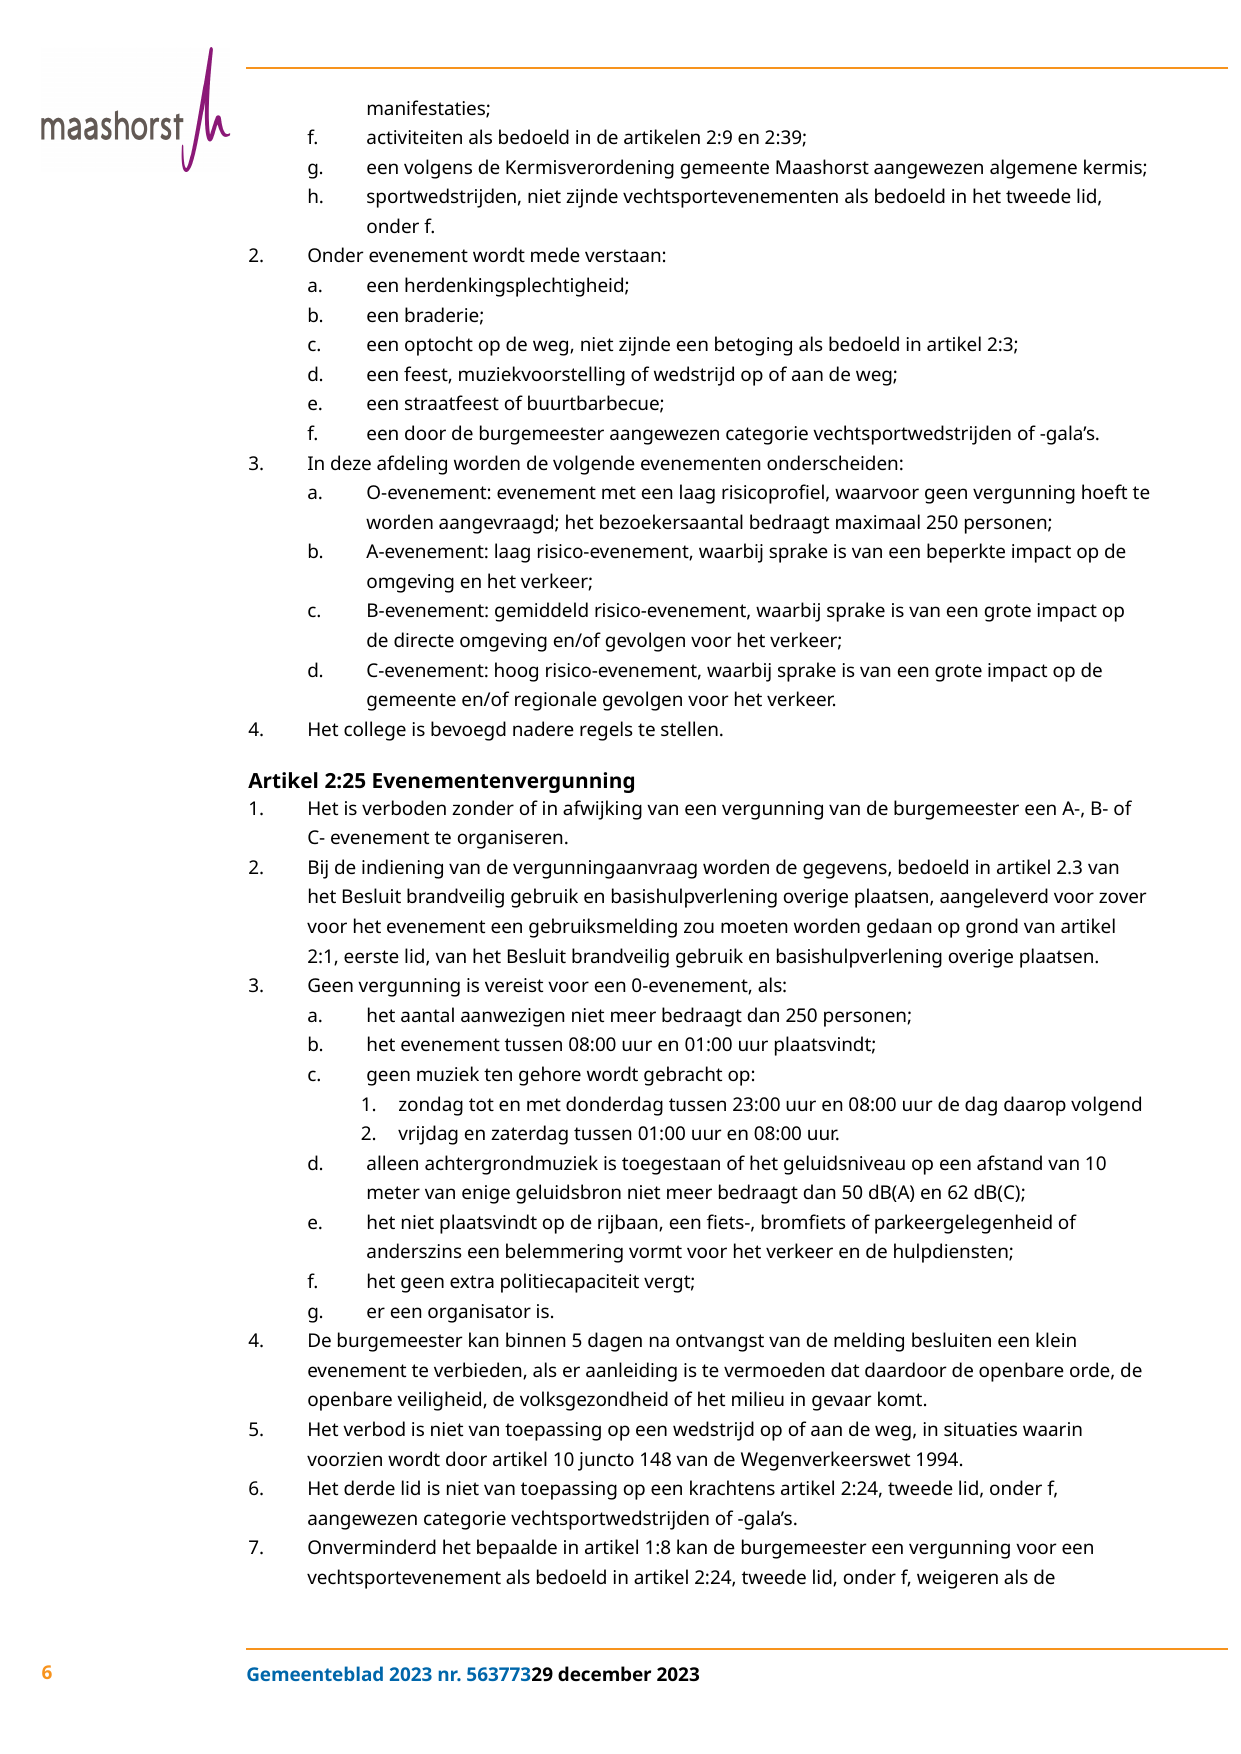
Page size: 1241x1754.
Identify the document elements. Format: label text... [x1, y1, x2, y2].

list Onder evenement wordt mede verstaan: [248, 243, 1152, 268]
list In deze afdeling worden de volgende evenementen onderscheiden: [248, 450, 1152, 476]
list vrijdag en zaterdag tussen 01:00 uur en 08:00 uur. [361, 1120, 1152, 1146]
list Het verbod is niet van toepassing op een wedstrijd op of aan de weg, in situaties waarin voorzien wordt door artikel 10 juncto 148 van de Wegenverkeerswet 1994. [248, 1416, 1152, 1471]
list Het college is bevoegd nadere regels te stellen. [248, 716, 1152, 742]
list Het is verboden zonder of in afwijking van een vergunning van de burgemeester een A-, B- of C- evenement te organiseren. [248, 795, 1152, 850]
list alleen achtergrondmuziek is toegestaan of het geluidsniveau op een afstand van 10 meter van enige geluidsbron niet meer bedraagt dan 50 dB(A) en 62 dB(C); [307, 1150, 1152, 1205]
list een braderie; [307, 302, 1152, 328]
list Geen vergunning is vereist voor een 0-evenement, als: [248, 972, 1152, 998]
picture [41, 47, 231, 172]
list O-evenement: evenement met een laag risicoprofiel, waarvoor geen vergunning hoeft te worden aangevraagd; het bezoekersaantal bedraagt maximaal 250 personen; [307, 479, 1152, 535]
list sportwedstrijden, niet zijnde vechtsportevenementen als bedoeld in het tweede lid, onder f. [307, 183, 1152, 239]
list een optocht op de weg, niet zijnde een betoging als bedoeld in artikel 2:3; [307, 331, 1152, 357]
list manifestaties; [307, 95, 1152, 121]
list De burgemeester kan binnen 5 dagen na ontvangst van de melding besluiten een klein evenement te verbieden, als er aanleiding is te vermoeden dat daardoor de openbare orde, de openbare veiligheid, de volksgezondheid of het milieu in gevaar komt. [248, 1327, 1152, 1412]
list een volgens de Kermisverordening gemeente Maashorst aangewezen algemene kermis; [307, 154, 1152, 180]
list geen muziek ten gehore wordt gebracht op: [307, 1061, 1152, 1087]
list Onverminderd het bepaalde in artikel 1:8 kan de burgemeester een vergunning voor een vechtsportevenement als bedoeld in artikel 2:24, tweede lid, onder f, weigeren als de [248, 1534, 1152, 1590]
list een straatfeest of buurtbarbecue; [307, 391, 1152, 416]
list het geen extra politiecapaciteit vergt; [307, 1268, 1152, 1294]
text Artikel 2:25 Evenementenvergunning [248, 766, 1152, 795]
list Bij de indiening van de vergunningaanvraag worden de gegevens, bedoeld in artikel 2.3 van het Besluit brandveilig gebruik en basishulpverlening overige plaatsen, aangeleverd voor zover voor het evenement een gebruiksmelding zou moeten worden gedaan op grond van artikel 2:1, eerste lid, van het Besluit brandveilig gebruik en basishulpverlening overige plaatsen. [248, 854, 1152, 968]
list zondag tot en met donderdag tussen 23:00 uur en 08:00 uur de dag daarop volgend [361, 1091, 1152, 1116]
list Het derde lid is niet van toepassing op een krachtens artikel 2:24, tweede lid, onder f, aangewezen categorie vechtsportwedstrijden of -gala’s. [248, 1475, 1152, 1531]
list het niet plaatsvindt op de rijbaan, een fiets-, bromfiets of parkeergelegenheid of anderszins een belemmering vormt voor het verkeer en de hulpdiensten; [307, 1209, 1152, 1264]
list een door de burgemeester aangewezen categorie vechtsportwedstrijden of -gala’s. [307, 420, 1152, 446]
list het evenement tussen 08:00 uur en 01:00 uur plaatsvindt; [307, 1032, 1152, 1057]
list activiteiten als bedoeld in de artikelen 2:9 en 2:39; [307, 124, 1152, 150]
list het aantal aanwezigen niet meer bedraagt dan 250 personen; [307, 1002, 1152, 1028]
list C-evenement: hoog risico-evenement, waarbij sprake is van een grote impact op de gemeente en/of regionale gevolgen voor het verkeer. [307, 657, 1152, 712]
list B-evenement: gemiddeld risico-evenement, waarbij sprake is van een grote impact op de directe omgeving en/of gevolgen voor het verkeer; [307, 598, 1152, 653]
list een feest, muziekvoorstelling of wedstrijd op of aan de weg; [307, 361, 1152, 387]
list A-evenement: laag risico-evenement, waarbij sprake is van een beperkte impact op de omgeving en het verkeer; [307, 538, 1152, 594]
list er een organisator is. [307, 1298, 1152, 1323]
list een herdenkingsplechtigheid; [307, 272, 1152, 298]
